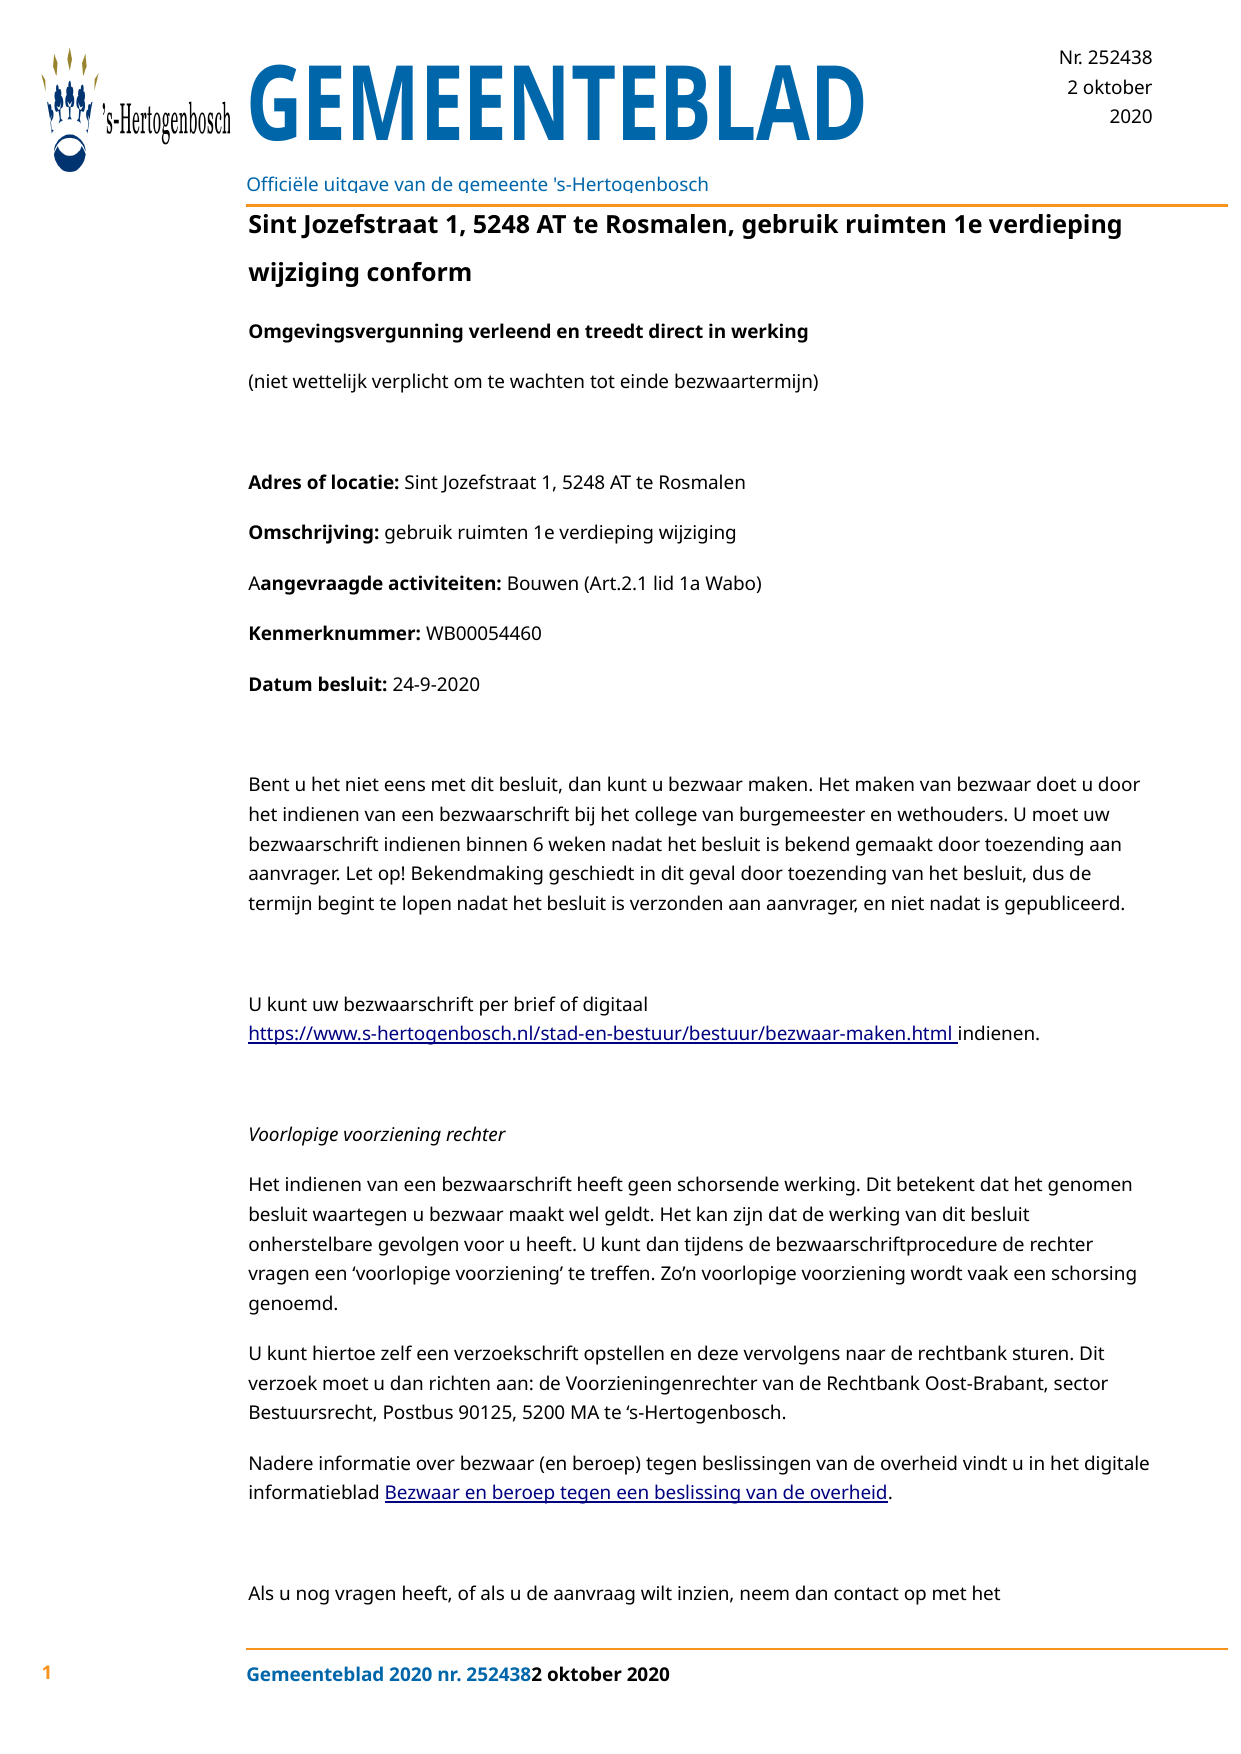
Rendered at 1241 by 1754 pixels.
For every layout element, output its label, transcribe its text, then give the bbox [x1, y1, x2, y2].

text Omgevingsvergunning verleend en treedt direct in werking [248, 318, 1152, 344]
text Kenmerknummer: WB00054460 [248, 620, 1152, 646]
text Nadere informatie over bezwaar (en beroep) tegen beslissingen van de overheid vindt u in het digitale informatieblad Bezwaar en beroep tegen een beslissing van de overheid. [248, 1450, 1152, 1505]
text Datum besluit: 24-9-2020 [248, 671, 1152, 697]
picture [41, 47, 231, 172]
text Sint Jozefstraat 1, 5248 AT te Rosmalen, gebruik ruimten 1e verdieping wijziging conform [248, 207, 1152, 288]
text Adres of locatie: Sint Jozefstraat 1, 5248 AT te Rosmalen [248, 469, 1152, 495]
text Voorlopige voorziening rechter [248, 1121, 1152, 1147]
text Als u nog vragen heeft, of als u de aanvraag wilt inzien, neem dan contact op met het [248, 1580, 1152, 1606]
text Aangevraagde activiteiten: Bouwen (Art.2.1 lid 1a Wabo) [248, 570, 1152, 596]
text U kunt uw bezwaarschrift per brief of digitaal https://www.s-hertogenbosch.nl/stad-en-bestuur/bestuur/bezwaar-maken.html indienen. [248, 991, 1152, 1046]
text Omschrijving: gebruik ruimten 1e verdieping wijziging [248, 519, 1152, 545]
text (niet wettelijk verplicht om te wachten tot einde bezwaartermijn) [248, 368, 1152, 394]
text Het indienen van een bezwaarschrift heeft geen schorsende werking. Dit betekent dat het genomen besluit waartegen u bezwaar maakt wel geldt. Het kan zijn dat de werking van dit besluit onherstelbare gevolgen voor u heeft. U kunt dan tijdens de bezwaarschriftprocedure de rechter vragen een ‘voorlopige voorziening’ te treffen. Zo’n voorlopige voorziening wordt vaak een schorsing genoemd. [248, 1172, 1152, 1316]
text Bent u het niet eens met dit besluit, dan kunt u bezwaar maken. Het maken van bezwaar doet u door het indienen van een bezwaarschrift bij het college van burgemeester en wethouders. U moet uw bezwaarschrift indienen binnen 6 weken nadat het besluit is bekend gemaakt door toezending aan aanvrager. Let op! Bekendmaking geschiedt in dit geval door toezending van het besluit, dus de termijn begint te lopen nadat het besluit is verzonden aan aanvrager, en niet nadat is gepubliceerd. [248, 772, 1152, 916]
text U kunt hiertoe zelf een verzoekschrift opstellen en deze vervolgens naar de rechtbank sturen. Dit verzoek moet u dan richten aan: de Voorzieningenrechter van de Rechtbank Oost-Brabant, sector Bestuursrecht, Postbus 90125, 5200 MA te ‘s-Hertogenbosch. [248, 1340, 1152, 1425]
